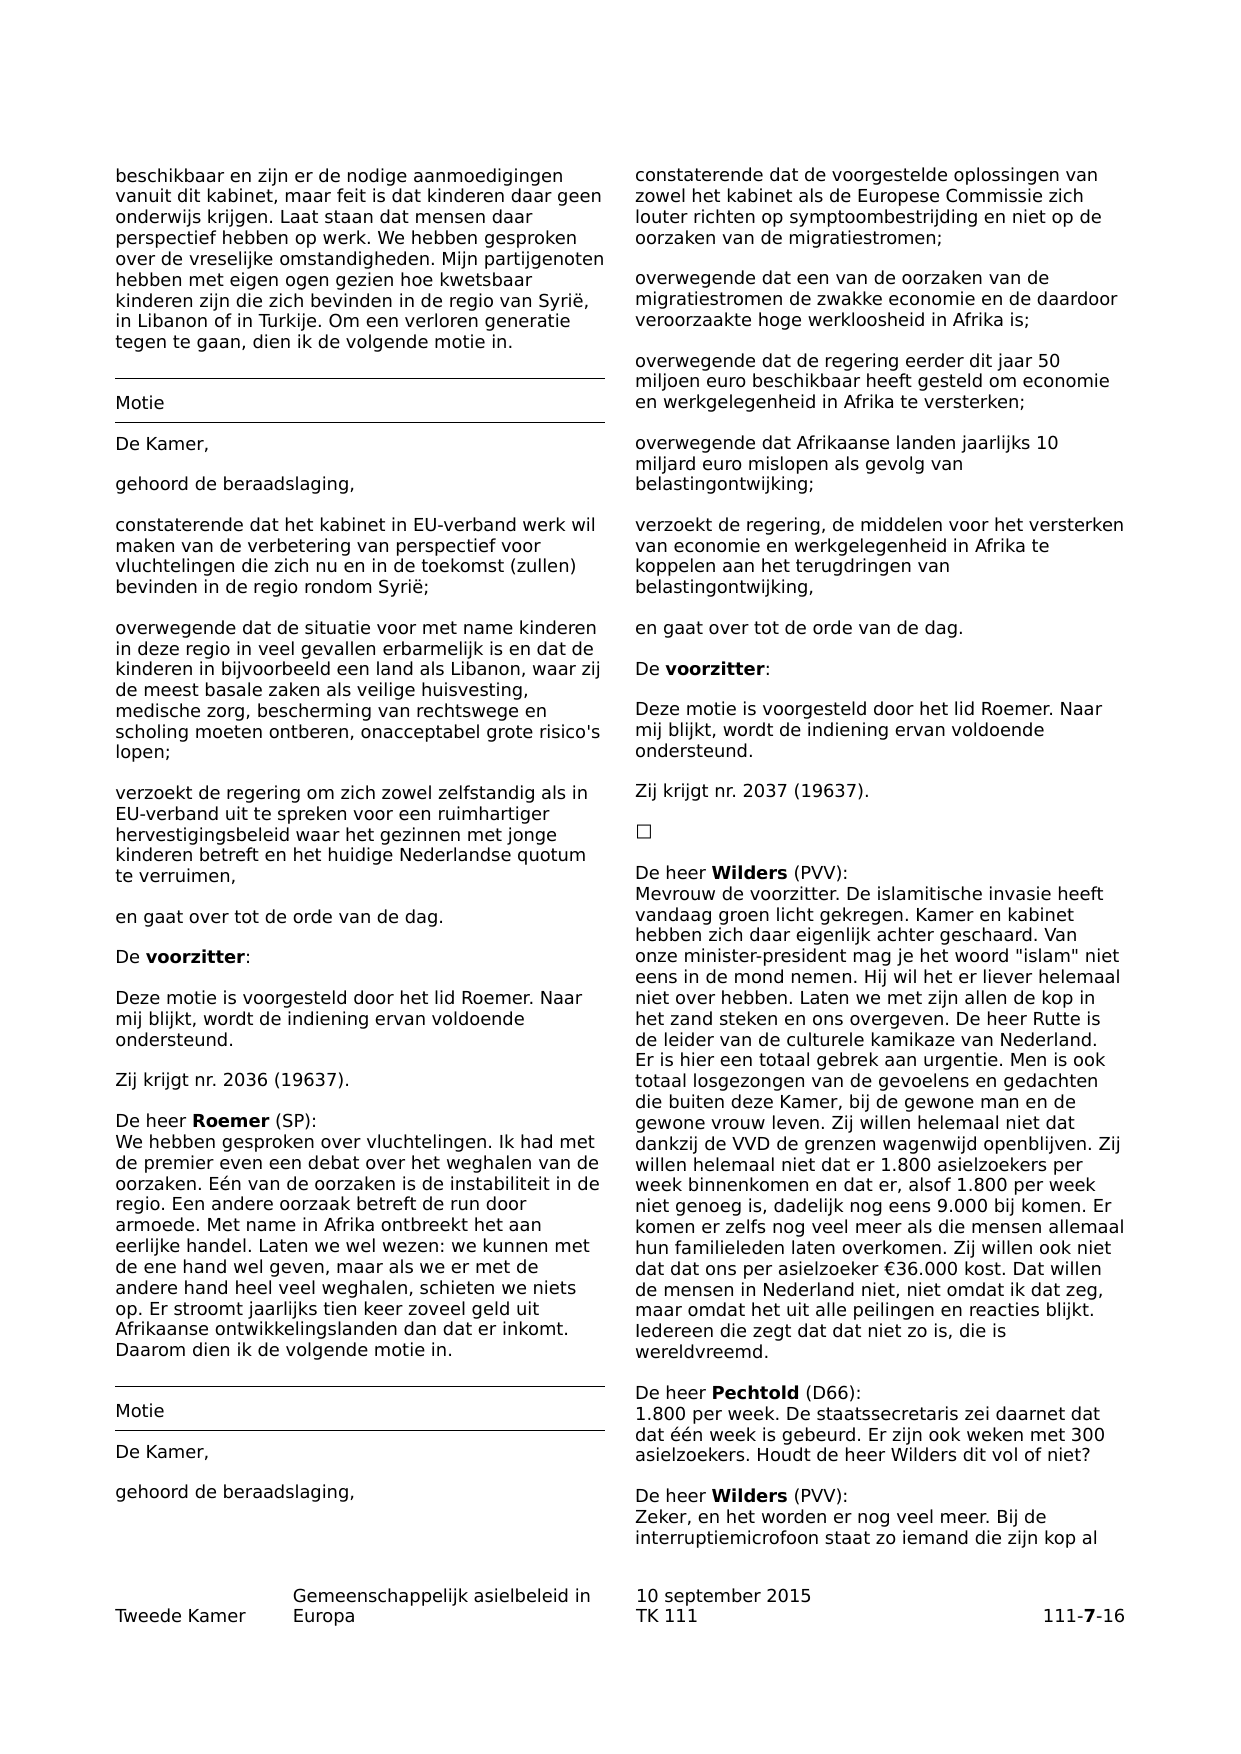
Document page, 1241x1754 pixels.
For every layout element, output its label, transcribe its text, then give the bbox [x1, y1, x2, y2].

text Er is hier een totaal gebrek aan urgentie. Men is ook totaal losgezongen van de gevoelens en gedachten die buiten deze Kamer, bij de gewone man en de gewone vrouw leven. Zij willen helemaal niet dat dankzij de VVD de grenzen wagenwijd openblijven. Zij willen helemaal niet dat er 1.800 asielzoekers per week binnenkomen en dat er, alsof 1.800 per week niet genoeg is, dadelijk nog eens 9.000 bij komen. Er komen er zelfs nog veel meer als die mensen allemaal hun familieleden laten overkomen. Zij willen ook niet dat dat ons per asielzoeker €36.000 kost. Dat willen de mensen in Nederland niet, niet omdat ik dat zeg, maar omdat het uit alle peilingen en reacties blijkt. Iedereen die zegt dat dat niet zo is, die is wereldvreemd. [635, 1050, 1125, 1363]
text en gaat over tot de orde van de dag. [115, 907, 605, 927]
text en gaat over tot de orde van de dag. [635, 618, 1125, 638]
text overwegende dat Afrikaanse landen jaarlijks 10 miljard euro mislopen als gevolg van belastingontwijking; [635, 433, 1125, 495]
text We hebben gesproken over vluchtelingen. Ik had met de premier even een debat over het weghalen van de oorzaken. Eén van de oorzaken is de instabiliteit in de regio. Een andere oorzaak betreft de run door armoede. Met name in Afrika ontbreekt het aan eerlijke handel. Laten we wel wezen: we kunnen met de ene hand wel geven, maar als we er met de andere hand heel veel weghalen, schieten we niets op. Er stroomt jaarlijks tien keer zoveel geld uit Afrikaanse ontwikkelingslanden dan dat er inkomt. Daarom dien ik de volgende motie in. [115, 1132, 605, 1361]
text Zeker, en het worden er nog veel meer. Bij de interruptiemicrofoon staat zo iemand die zijn kop al [635, 1507, 1125, 1548]
text verzoekt de regering, de middelen voor het versterken van economie en werkgelegenheid in Afrika te koppelen aan het terugdringen van belastingontwijking, [635, 515, 1125, 598]
text 1.800 per week. De staatssecretaris zei daarnet dat dat één week is gebeurd. Er zijn ook weken met 300 asielzoekers. Houdt de heer Wilders dit vol of niet? [635, 1403, 1125, 1466]
text overwegende dat de situatie voor met name kinderen in deze regio in veel gevallen erbarmelijk is en dat de kinderen in bijvoorbeeld een land als Libanon, waar zij de meest basale zaken als veilige huisvesting, medische zorg, bescherming van rechtswege en scholing moeten ontberen, onacceptabel grote risico's lopen; [115, 618, 605, 763]
text De voorzitter: [635, 658, 1125, 679]
text overwegende dat een van de oorzaken van de migratiestromen de zwakke economie en de daardoor veroorzaakte hoge werkloosheid in Afrika is; [635, 268, 1125, 330]
text Deze motie is voorgesteld door het lid Roemer. Naar mij blijkt, wordt de indiening ervan voldoende ondersteund. [115, 988, 605, 1050]
text De voorzitter: [115, 947, 605, 968]
text beschikbaar en zijn er de nodige aanmoedigingen vanuit dit kabinet, maar feit is dat kinderen daar geen onderwijs krijgen. Laat staan dat mensen daar perspectief hebben op werk. We hebben gesproken over de vreselijke omstandigheden. Mijn partijgenoten hebben met eigen ogen gezien hoe kwetsbaar kinderen zijn die zich bevinden in de regio van Syrië, in Libanon of in Turkije. Om een verloren generatie tegen te gaan, dien ik de volgende motie in. [115, 165, 605, 353]
text verzoekt de regering om zich zowel zelfstandig als in EU-verband uit te spreken voor een ruimhartiger hervestigingsbeleid waar het gezinnen met jonge kinderen betreft en het huidige Nederlandse quotum te verruimen, [115, 783, 605, 887]
text Motie [115, 393, 605, 413]
text De heer Wilders (PVV): [635, 1486, 1125, 1507]
text Zij krijgt nr. 2037 (19637). [635, 781, 1125, 802]
text overwegende dat de regering eerder dit jaar 50 miljoen euro beschikbaar heeft gesteld om economie en werkgelegenheid in Afrika te versterken; [635, 350, 1125, 413]
text gehoord de beraadslaging, [115, 474, 605, 495]
text ⬜ [635, 822, 1125, 843]
text constaterende dat de voorgestelde oplossingen van zowel het kabinet als de Europese Commissie zich louter richten op symptoombestrijding en niet op de oorzaken van de migratiestromen; [635, 165, 1125, 248]
text gehoord de beraadslaging, [115, 1482, 605, 1503]
text Zij krijgt nr. 2036 (19637). [115, 1070, 605, 1091]
text De Kamer, [115, 433, 605, 454]
text Deze motie is voorgesteld door het lid Roemer. Naar mij blijkt, wordt de indiening ervan voldoende ondersteund. [635, 699, 1125, 761]
text De heer Pechtold (D66): [635, 1383, 1125, 1403]
text De Kamer, [115, 1441, 605, 1462]
text De heer Wilders (PVV): [635, 863, 1125, 883]
text constaterende dat het kabinet in EU-verband werk wil maken van de verbetering van perspectief voor vluchtelingen die zich nu en in de toekomst (zullen) bevinden in de regio rondom Syrië; [115, 515, 605, 598]
text Motie [115, 1401, 605, 1421]
text Mevrouw de voorzitter. De islamitische invasie heeft vandaag groen licht gekregen. Kamer en kabinet hebben zich daar eigenlijk achter geschaard. Van onze minister-president mag je het woord "islam" niet eens in de mond nemen. Hij wil het er liever helemaal niet over hebben. Laten we met zijn allen de kop in het zand steken en ons overgeven. De heer Rutte is de leider van de culturele kamikaze van Nederland. [635, 883, 1125, 1050]
text De heer Roemer (SP): [115, 1111, 605, 1132]
